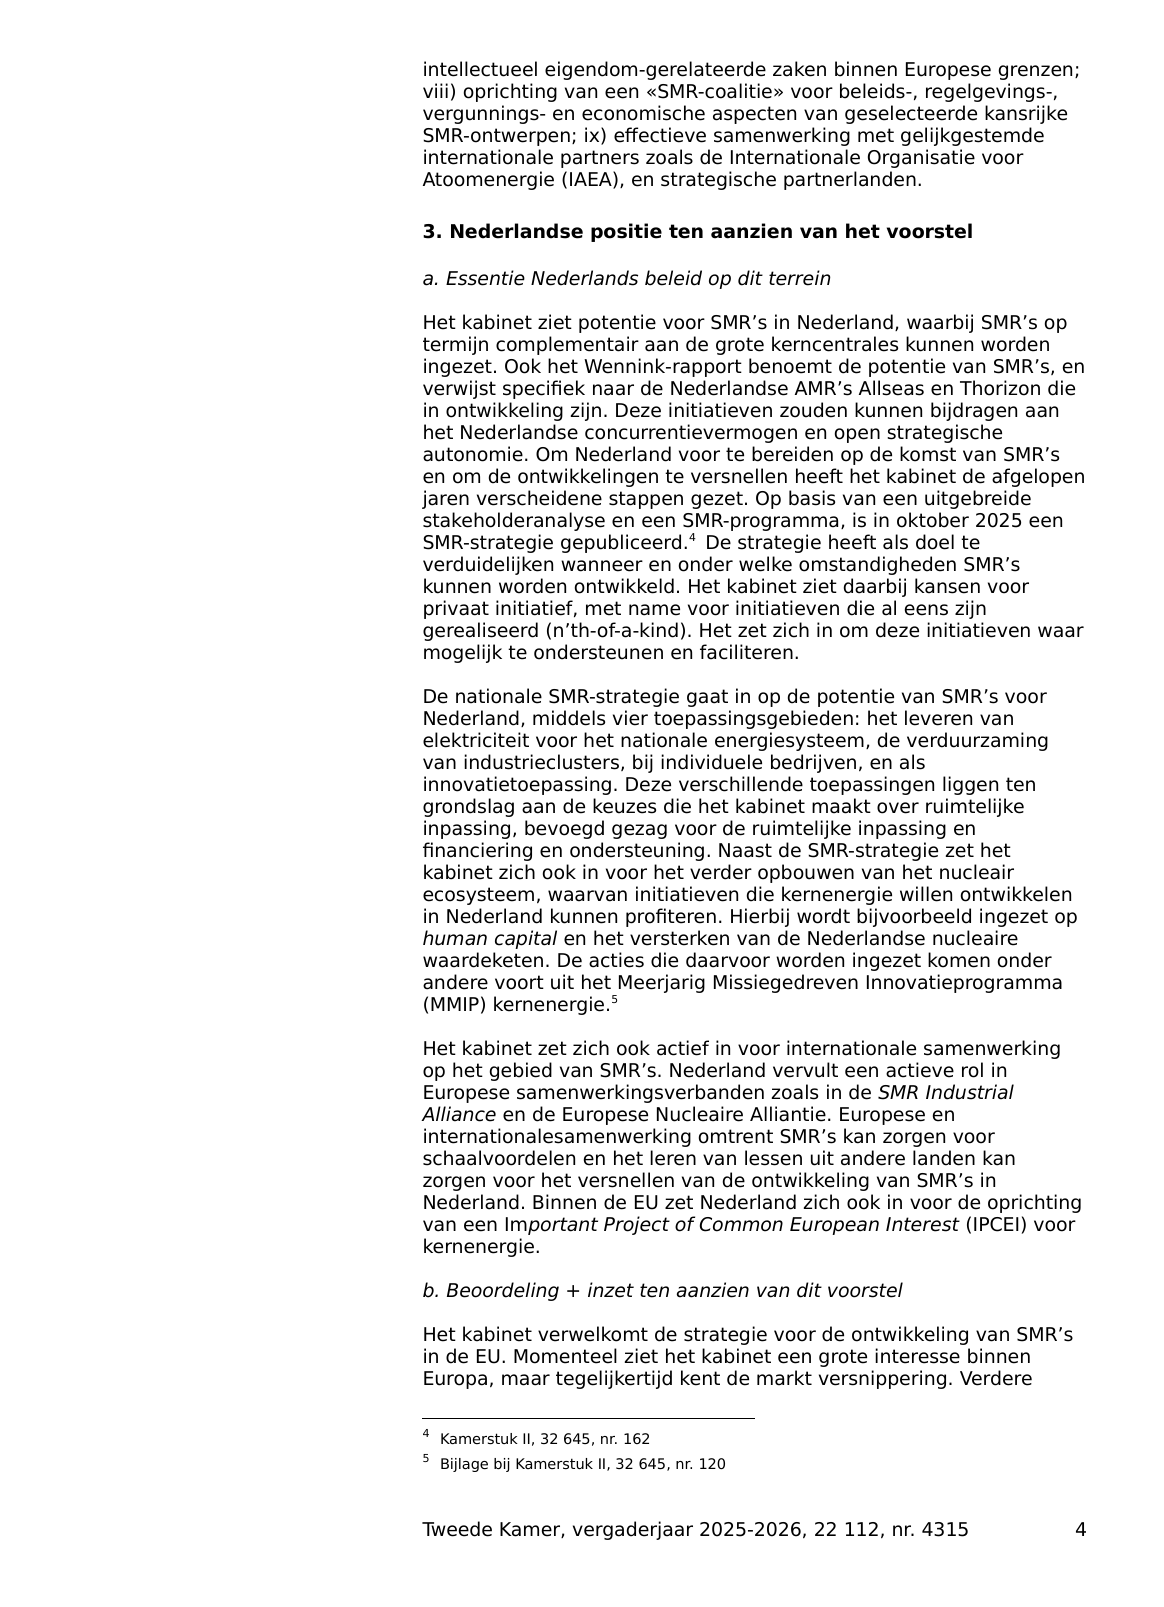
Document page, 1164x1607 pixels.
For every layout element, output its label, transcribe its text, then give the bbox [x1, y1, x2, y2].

subtitle a. Essentie Nederlands beleid op dit terrein [422, 268, 1087, 290]
text Het kabinet ziet potentie voor SMR’s in Nederland, waarbij SMR’s op termijn complementair aan de grote kerncentrales kunnen worden ingezet. Ook het Wennink-rapport benoemt de potentie van SMR’s, en verwijst specifiek naar de Nederlandse AMR’s Allseas en Thorizon die in ontwikkeling zijn. Deze initiatieven zouden kunnen bijdragen aan het Nederlandse concurrentievermogen en open strategische autonomie. Om Nederland voor te bereiden op de komst van SMR’s en om de ontwikkelingen te versnellen heeft het kabinet de afgelopen jaren verscheidene stappen gezet. Op basis van een uitgebreide stakeholderanalyse en een SMR-programma, is in oktober 2025 een SMR-strategie gepubliceerd. De strategie heeft als doel te verduidelijken wanneer en onder welke omstandigheden SMR’s kunnen worden ontwikkeld. Het kabinet ziet daarbij kansen voor privaat initiatief, met name voor initiatieven die al eens zijn gerealiseerd (n’th-of-a-kind). Het zet zich in om deze initiatieven waar mogelijk te ondersteunen en faciliteren. [422, 312, 1087, 664]
subtitle 3. Nederlandse positie ten aanzien van het voorstel [422, 221, 1087, 243]
text Bijlage bij Kamerstuk II, 32 645, nr. 120 [422, 1452, 1087, 1474]
text Het kabinet zet zich ook actief in voor internationale samenwerking op het gebied van SMR’s. Nederland vervult een actieve rol in Europese samenwerkingsverbanden zoals in de SMR Industrial Alliance en de Europese Nucleaire Alliantie. Europese en internationalesamenwerking omtrent SMR’s kan zorgen voor schaalvoordelen en het leren van lessen uit andere landen kan zorgen voor het versnellen van de ontwikkeling van SMR’s in Nederland. Binnen de EU zet Nederland zich ook in voor de oprichting van een Important Project of Common European Interest (IPCEI) voor kernenergie. [422, 1038, 1087, 1258]
subtitle b. Beoordeling + inzet ten aanzien van dit voorstel [422, 1280, 1087, 1302]
text Kamerstuk II, 32 645, nr. 162 [422, 1427, 1087, 1449]
text intellectueel eigendom-gerelateerde zaken binnen Europese grenzen; viii) oprichting van een «SMR-coalitie» voor beleids-, regelgevings-, vergunnings- en economische aspecten van geselecteerde kansrijke SMR-ontwerpen; ix) effectieve samenwerking met gelijkgestemde internationale partners zoals de Internationale Organisatie voor Atoomenergie (IAEA), en strategische partnerlanden. [422, 59, 1087, 191]
text Het kabinet verwelkomt de strategie voor de ontwikkeling van SMR’s in de EU. Momenteel ziet het kabinet een grote interesse binnen Europa, maar tegelijkertijd kent de markt versnippering. Verdere [422, 1324, 1087, 1390]
text De nationale SMR-strategie gaat in op de potentie van SMR’s voor Nederland, middels vier toepassingsgebieden: het leveren van elektriciteit voor het nationale energiesysteem, de verduurzaming van industrieclusters, bij individuele bedrijven, en als innovatietoepassing. Deze verschillende toepassingen liggen ten grondslag aan de keuzes die het kabinet maakt over ruimtelijke inpassing, bevoegd gezag voor de ruimtelijke inpassing en financiering en ondersteuning. Naast de SMR-strategie zet het kabinet zich ook in voor het verder opbouwen van het nucleair ecosysteem, waarvan initiatieven die kernenergie willen ontwikkelen in Nederland kunnen profiteren. Hierbij wordt bijvoorbeeld ingezet op human capital en het versterken van de Nederlandse nucleaire waardeketen. De acties die daarvoor worden ingezet komen onder andere voort uit het Meerjarig Missiegedreven Innovatieprogramma (MMIP) kernenergie. [422, 686, 1087, 1016]
